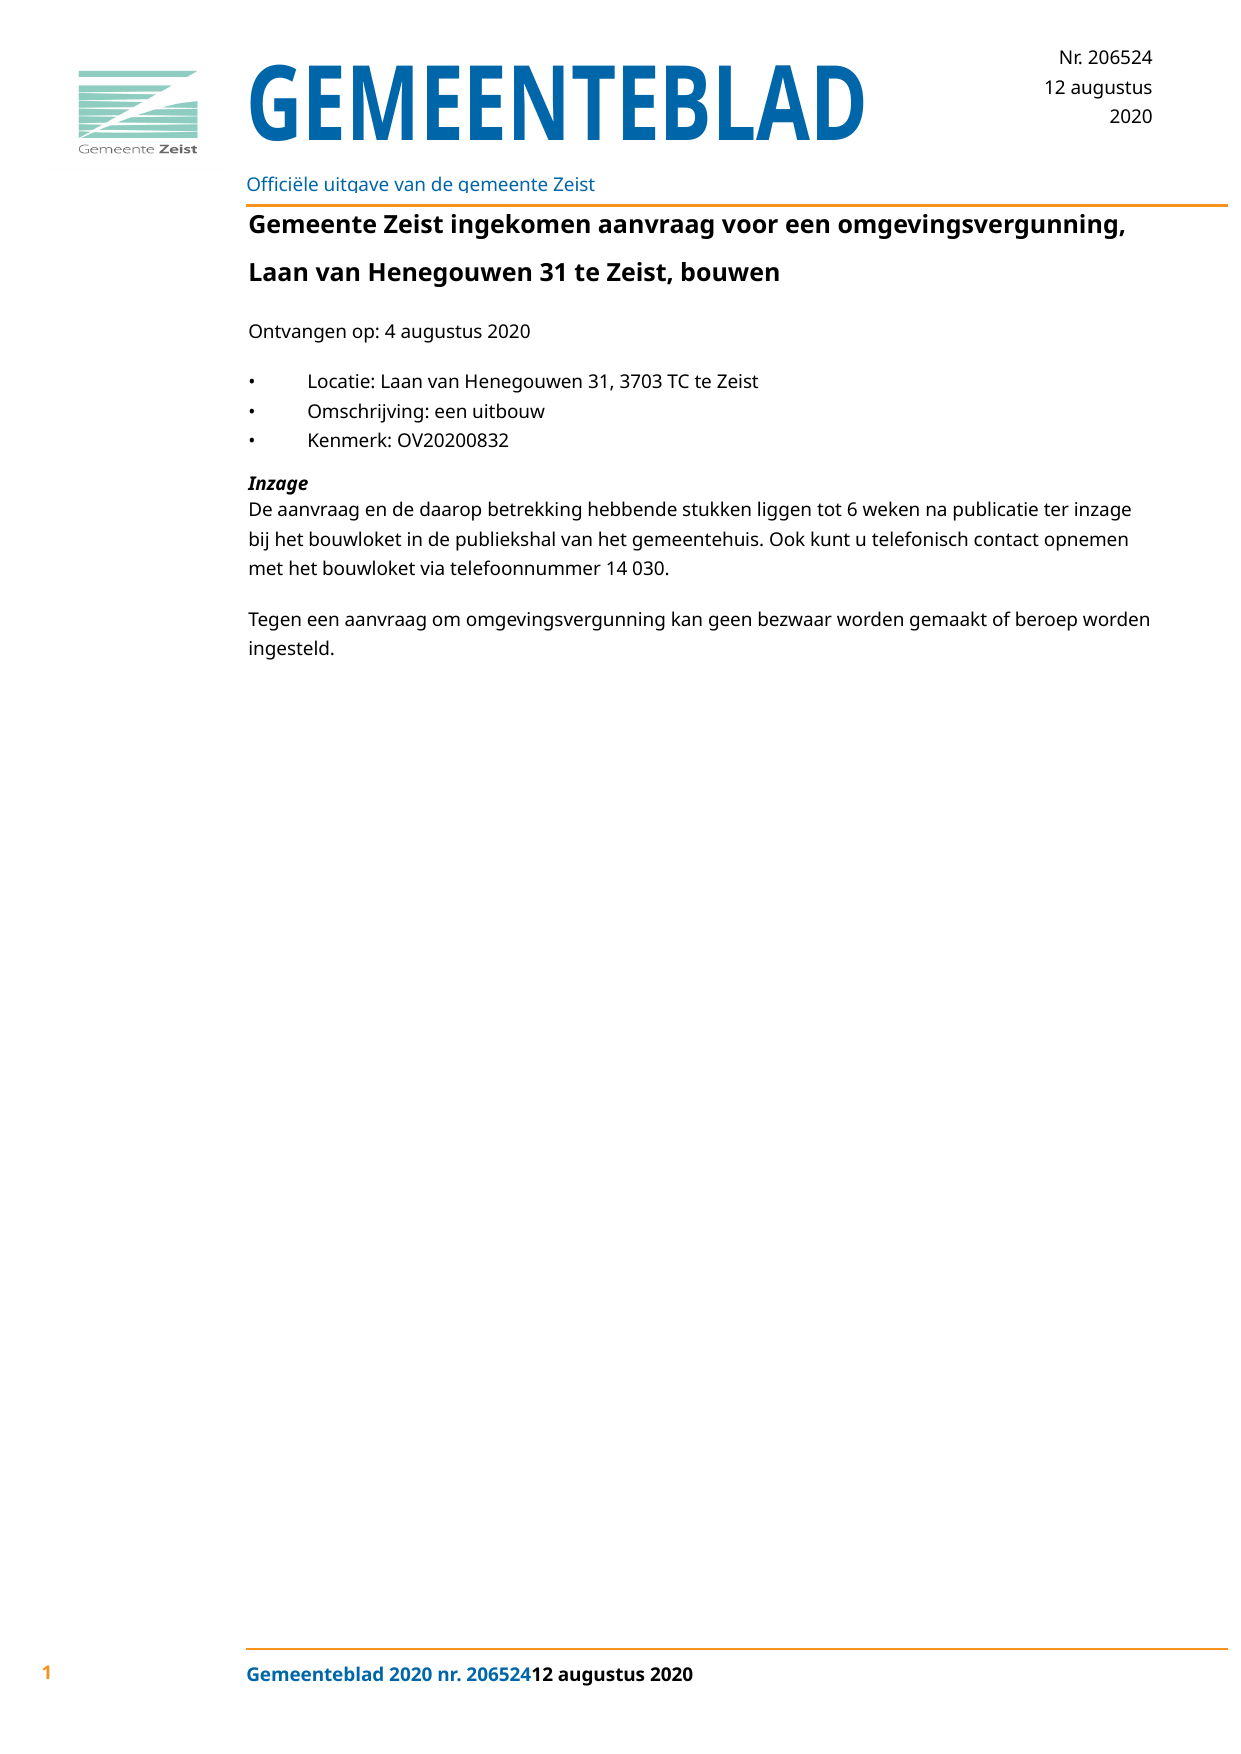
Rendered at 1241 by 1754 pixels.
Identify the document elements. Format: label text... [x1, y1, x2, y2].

text Tegen een aanvraag om omgevingsvergunning kan geen bezwaar worden gemaakt of beroep worden ingesteld. [248, 606, 1152, 661]
text Ontvangen op: 4 augustus 2020 [248, 318, 1152, 344]
list Locatie: Laan van Henegouwen 31, 3703 TC te Zeist [248, 368, 1152, 394]
list Omschrijving: een uitbouw [248, 398, 1152, 424]
list Kenmerk: OV20200832 [248, 427, 1152, 453]
text Inzage [248, 471, 1152, 496]
text Gemeente Zeist ingekomen aanvraag voor een omgevingsvergunning, Laan van Henegouwen 31 te Zeist, bouwen [248, 207, 1152, 288]
text De aanvraag en de daarop betrekking hebbende stukken liggen tot 6 weken na publicatie ter inzage bij het bouwloket in de publiekshal van het gemeentehuis. Ook kunt u telefonisch contact opnemen met het bouwloket via telefoonnummer 14 030. [248, 496, 1152, 581]
picture [41, 47, 231, 172]
